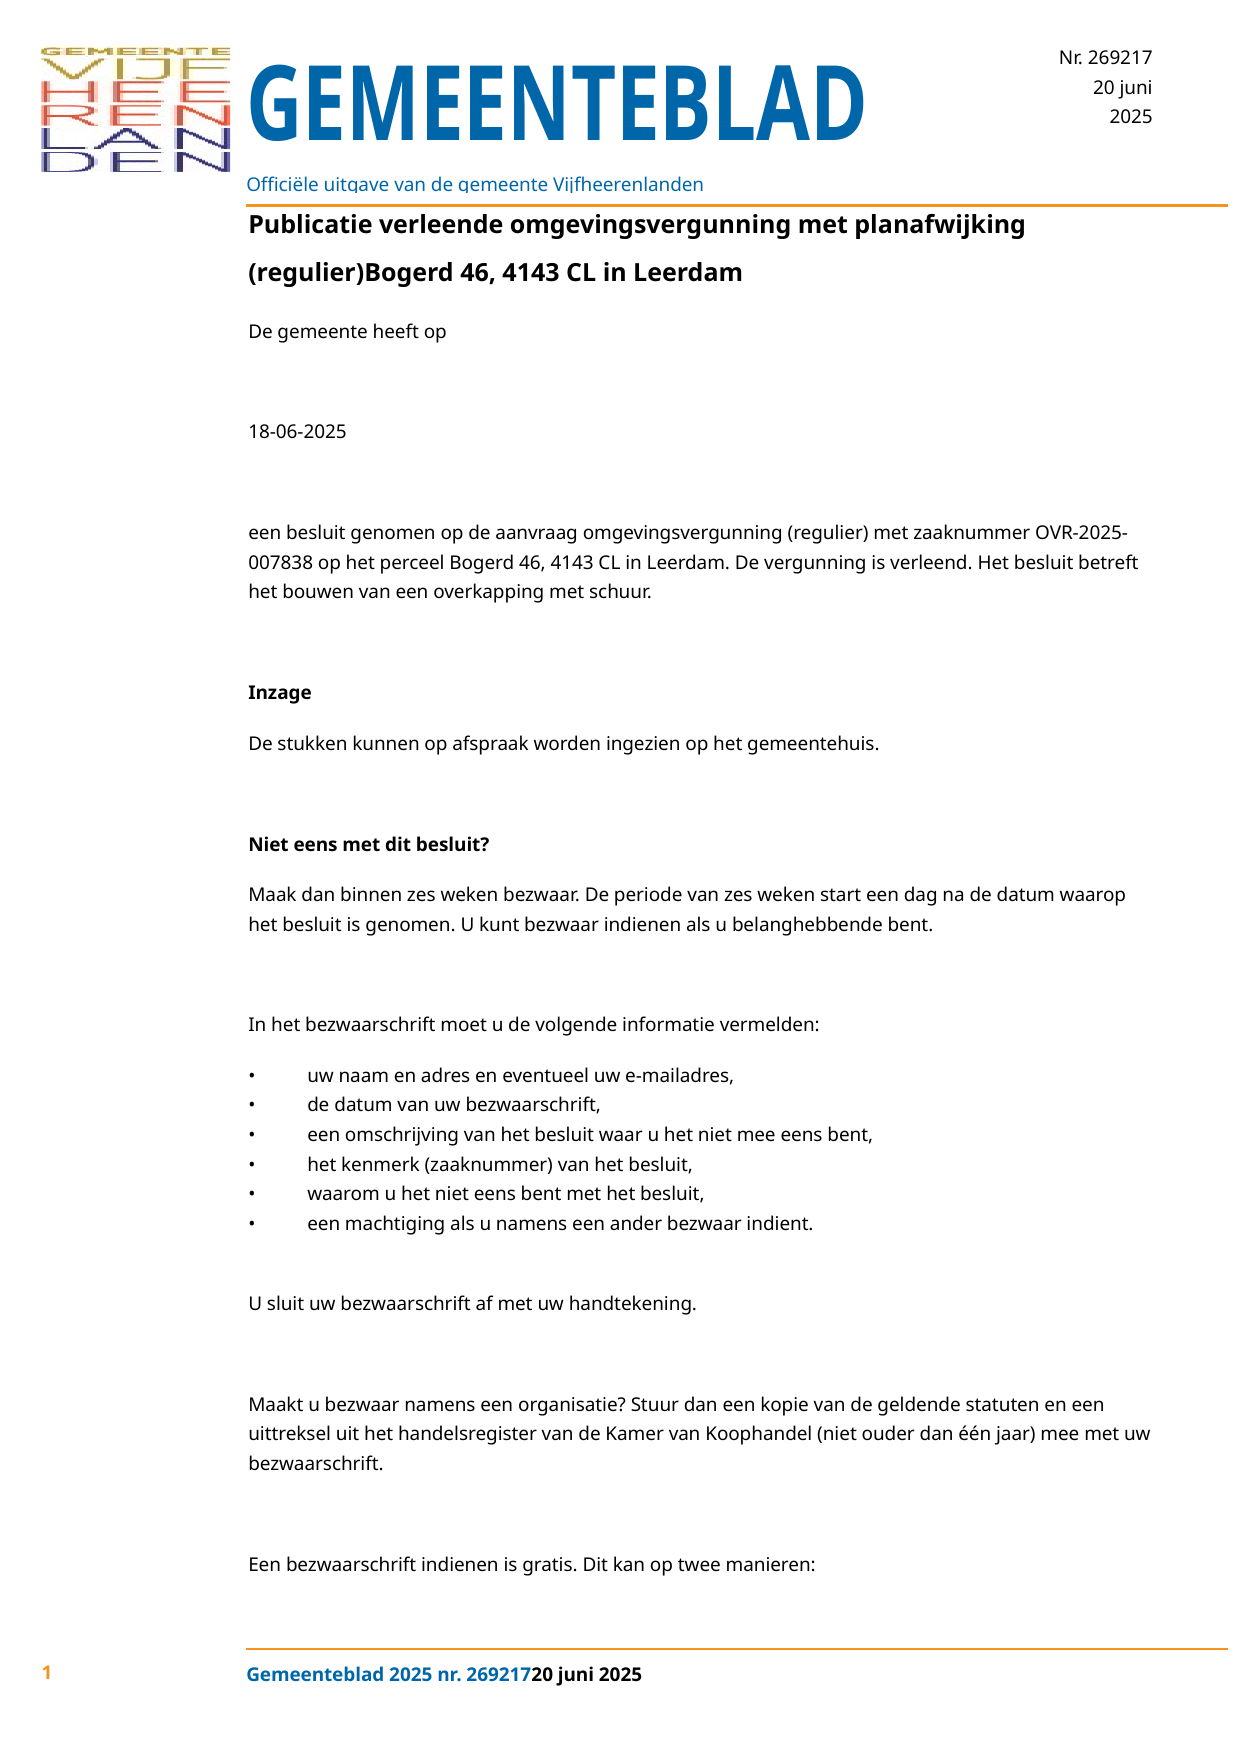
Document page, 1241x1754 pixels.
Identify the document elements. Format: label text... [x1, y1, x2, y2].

text In het bezwaarschrift moet u de volgende informatie vermelden: [248, 1012, 1152, 1037]
text Maak dan binnen zes weken bezwaar. De periode van zes weken start een dag na de datum waarop het besluit is genomen. U kunt bezwaar indienen als u belanghebbende bent. [248, 881, 1152, 937]
list een omschrijving van het besluit waar u het niet mee eens bent, [248, 1121, 1152, 1147]
text Maakt u bezwaar namens een organisatie? Stuur dan een kopie van de geldende statuten en een uittreksel uit het handelsregister van de Kamer van Koophandel (niet ouder dan één jaar) mee met uw bezwaarschrift. [248, 1391, 1152, 1476]
text een besluit genomen op de aanvraag omgevingsvergunning (regulier) met zaaknummer OVR-2025-007838 op het perceel Bogerd 46, 4143 CL in Leerdam. De vergunning is verleend. Het besluit betreft het bouwen van een overkapping met schuur. [248, 519, 1152, 604]
text U sluit uw bezwaarschrift af met uw handtekening. [248, 1290, 1152, 1316]
text Inzage [248, 679, 1152, 705]
text Een bezwaarschrift indienen is gratis. Dit kan op twee manieren: [248, 1551, 1152, 1577]
picture [41, 47, 231, 172]
list de datum van uw bezwaarschrift, [248, 1092, 1152, 1117]
text Niet eens met dit besluit? [248, 831, 1152, 857]
list het kenmerk (zaaknummer) van het besluit, [248, 1151, 1152, 1177]
list een machtiging als u namens een ander bezwaar indient. [248, 1210, 1152, 1236]
text 18-06-2025 [248, 419, 1152, 444]
list waarom u het niet eens bent met het besluit, [248, 1180, 1152, 1206]
text De gemeente heeft op [248, 318, 1152, 344]
text De stukken kunnen op afspraak worden ingezien op het gemeentehuis. [248, 730, 1152, 756]
text Publicatie verleende omgevingsvergunning met planafwijking (regulier)Bogerd 46, 4143 CL in Leerdam [248, 207, 1152, 288]
list uw naam en adres en eventueel uw e-mailadres, [248, 1062, 1152, 1088]
